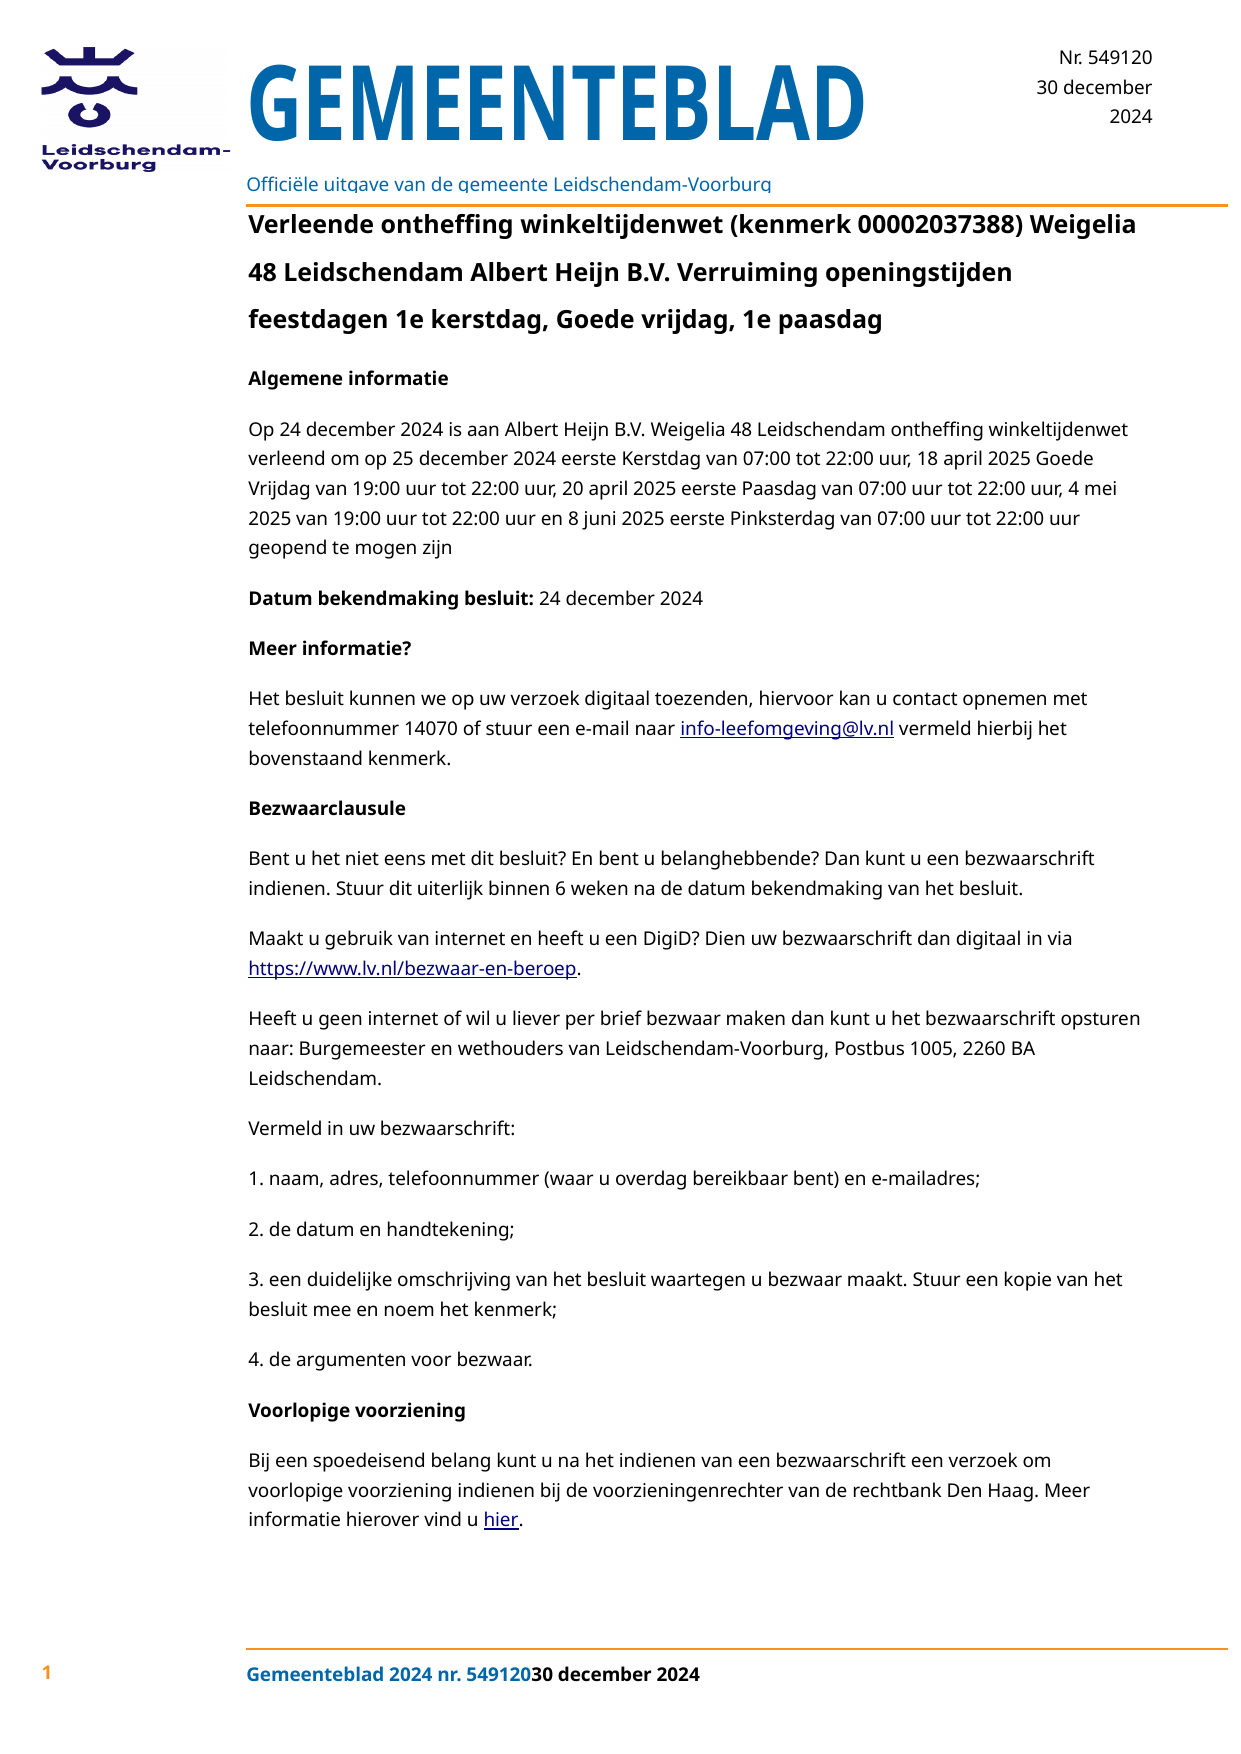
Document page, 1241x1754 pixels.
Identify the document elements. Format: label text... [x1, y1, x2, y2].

text Het besluit kunnen we op uw verzoek digitaal toezenden, hiervoor kan u contact opnemen met telefoonnummer 14070 of stuur een e-mail naar info-leefomgeving@lv.nl vermeld hierbij het bovenstaand kenmerk. [248, 686, 1152, 770]
text Op 24 december 2024 is aan Albert Heijn B.V. Weigelia 48 Leidschendam ontheffing winkeltijdenwet verleend om op 25 december 2024 eerste Kerstdag van 07:00 tot 22:00 uur, 18 april 2025 Goede Vrijdag van 19:00 uur tot 22:00 uur, 20 april 2025 eerste Paasdag van 07:00 uur tot 22:00 uur, 4 mei 2025 van 19:00 uur tot 22:00 uur en 8 juni 2025 eerste Pinksterdag van 07:00 uur tot 22:00 uur geopend te mogen zijn [248, 416, 1152, 560]
text 2. de datum en handtekening; [248, 1216, 1152, 1242]
picture [41, 47, 231, 172]
text Voorlopige voorziening [248, 1397, 1152, 1422]
text Meer informatie? [248, 635, 1152, 661]
text Maakt u gebruik van internet en heeft u een DigiD? Dien uw bezwaarschrift dan digitaal in via https://www.lv.nl/bezwaar-en-beroep. [248, 926, 1152, 981]
text Bent u het niet eens met dit besluit? En bent u belanghebbende? Dan kunt u een bezwaarschrift indienen. Stuur dit uiterlijk binnen 6 weken na de datum bekendmaking van het besluit. [248, 846, 1152, 901]
text Algemene informatie [248, 366, 1152, 391]
text Verleende ontheffing winkeltijdenwet (kenmerk 00002037388) Weigelia 48 Leidschendam Albert Heijn B.V. Verruiming openingstijden feestdagen 1e kerstdag, Goede vrijdag, 1e paasdag [248, 207, 1152, 336]
text 4. de argumenten voor bezwaar. [248, 1346, 1152, 1372]
text Bezwaarclausule [248, 795, 1152, 821]
text 3. een duidelijke omschrijving van het besluit waartegen u bezwaar maakt. Stuur een kopie van het besluit mee en noem het kenmerk; [248, 1266, 1152, 1322]
text Bij een spoedeisend belang kunt u na het indienen van een bezwaarschrift een verzoek om voorlopige voorziening indienen bij de voorzieningenrechter van de rechtbank Den Haag. Meer informatie hierover vind u hier. [248, 1447, 1152, 1532]
text 1. naam, adres, telefoonnummer (waar u overdag bereikbaar bent) en e-mailadres; [248, 1166, 1152, 1191]
text Vermeld in uw bezwaarschrift: [248, 1115, 1152, 1141]
text Heeft u geen internet of wil u liever per brief bezwaar maken dan kunt u het bezwaarschrift opsturen naar: Burgemeester en wethouders van Leidschendam-Voorburg, Postbus 1005, 2260 BA Leidschendam. [248, 1006, 1152, 1090]
text Datum bekendmaking besluit: 24 december 2024 [248, 585, 1152, 610]
